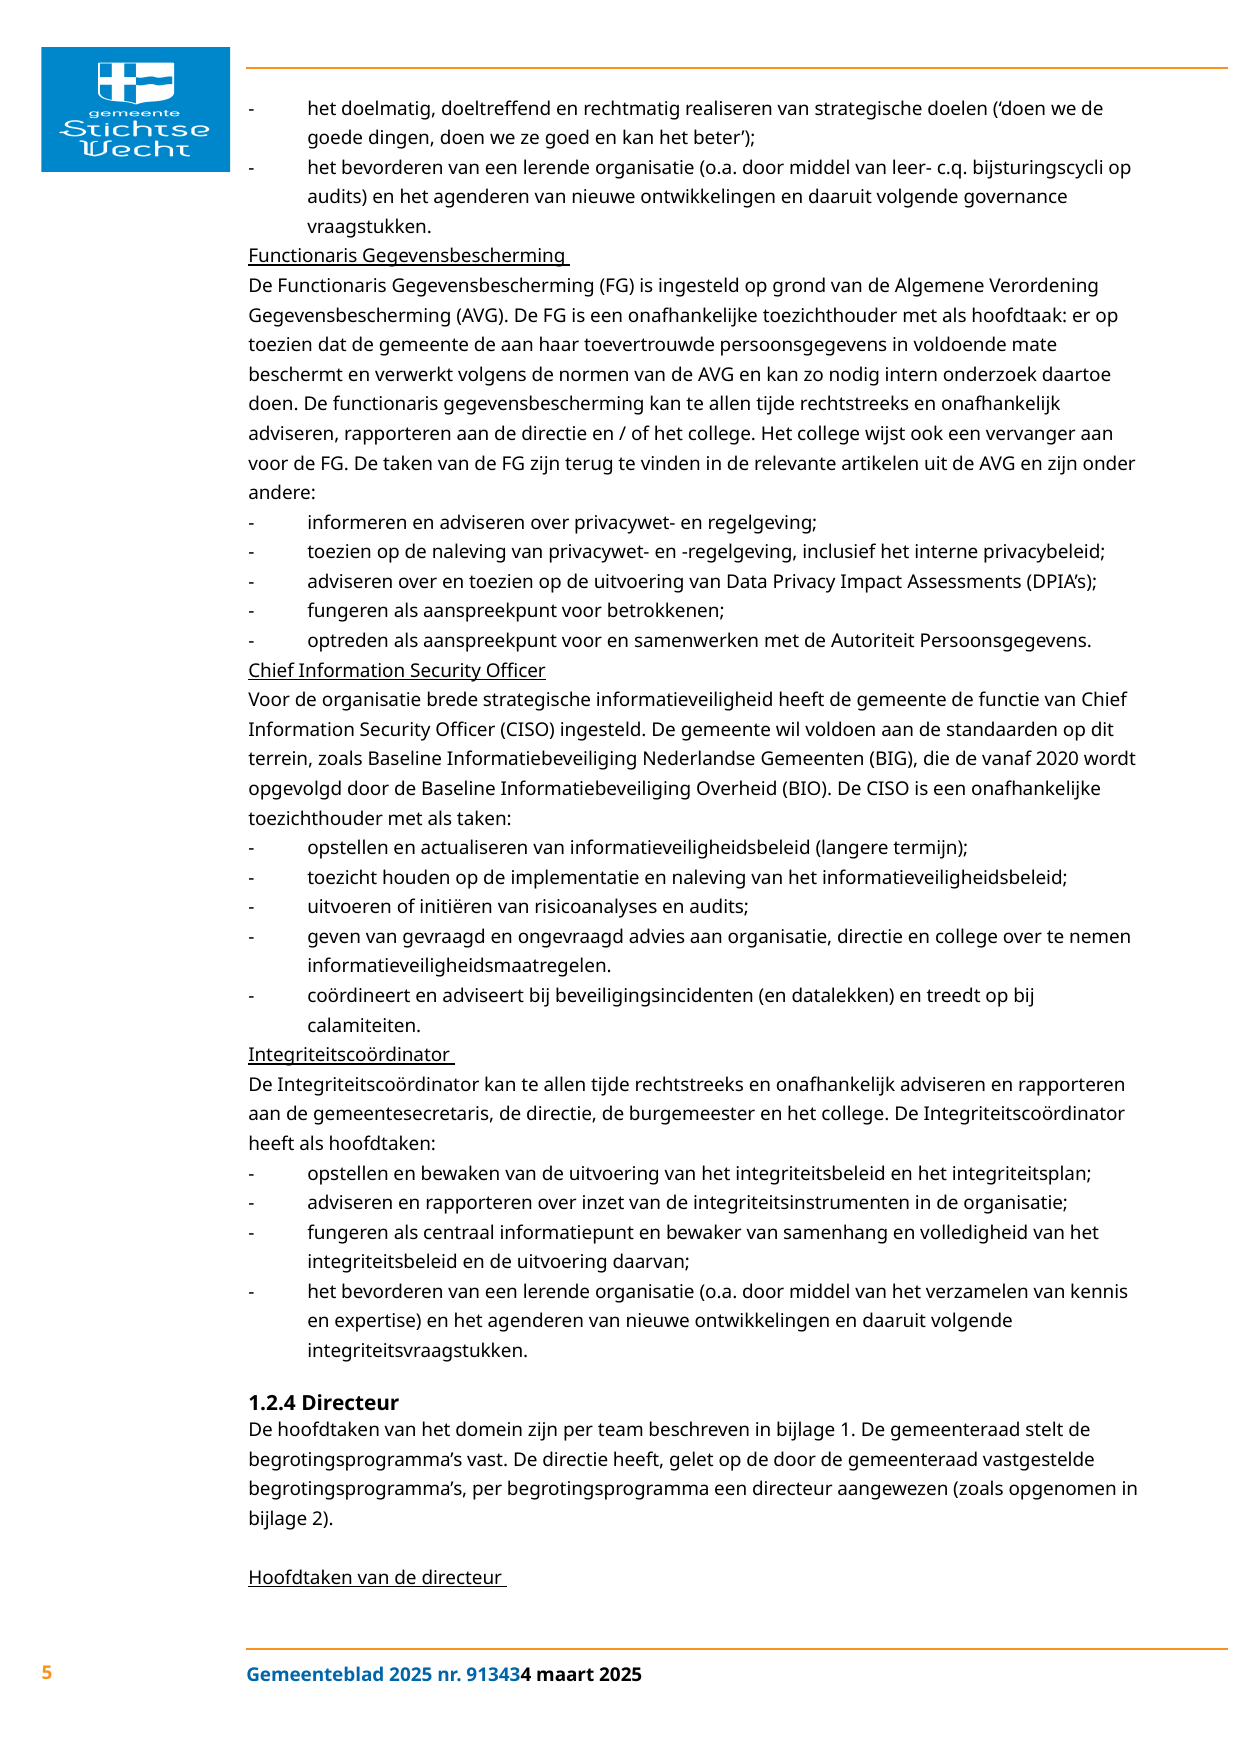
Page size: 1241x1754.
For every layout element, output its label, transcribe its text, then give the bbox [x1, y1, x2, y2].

text Chief Information Security Officer [248, 657, 1152, 683]
list toezien op de naleving van privacywet- en -regelgeving, inclusief het interne privacybeleid; [248, 538, 1152, 564]
list het bevorderen van een lerende organisatie (o.a. door middel van leer- c.q. bijsturingscycli op audits) en het agenderen van nieuwe ontwikkelingen en daaruit volgende governance vraagstukken. [248, 154, 1152, 239]
list toezicht houden op de implementatie en naleving van het informatieveiligheidsbeleid; [248, 864, 1152, 890]
list coördineert en adviseert bij beveiligingsincidenten (en datalekken) en treedt op bij calamiteiten. [248, 982, 1152, 1038]
text De hoofdtaken van het domein zijn per team beschreven in bijlage 1. De gemeenteraad stelt de begrotingsprogramma’s vast. De directie heeft, gelet op de door de gemeenteraad vastgestelde begrotingsprogramma’s, per begrotingsprogramma een directeur aangewezen (zoals opgenomen in bijlage 2). [248, 1416, 1152, 1531]
text Functionaris Gegevensbescherming [248, 243, 1152, 268]
list opstellen en actualiseren van informatieveiligheidsbeleid (langere termijn); [248, 834, 1152, 860]
list optreden als aanspreekpunt voor en samenwerken met de Autoriteit Persoonsgegevens. [248, 627, 1152, 653]
text Integriteitscoördinator [248, 1041, 1152, 1067]
text Hoofdtaken van de directeur [248, 1564, 1152, 1590]
list fungeren als aanspreekpunt voor betrokkenen; [248, 598, 1152, 623]
picture [137, 63, 174, 103]
list het doelmatig, doeltreffend en rechtmatig realiseren van strategische doelen (‘doen we de goede dingen, doen we ze goed en kan het beter’); [248, 95, 1152, 150]
text De Functionaris Gegevensbescherming (FG) is ingesteld op grond van de Algemene Verordening Gegevensbescherming (AVG). De FG is een onafhankelijke toezichthouder met als hoofdtaak: er op toezien dat de gemeente de aan haar toevertrouwde persoonsgegevens in voldoende mate beschermt en verwerkt volgens de normen van de AVG en kan zo nodig intern onderzoek daartoe doen. De functionaris gegevensbescherming kan te allen tijde rechtstreeks en onafhankelijk adviseren, rapporteren aan de directie en / of het college. Het college wijst ook een vervanger aan voor de FG. De taken van de FG zijn terug te vinden in de relevante artikelen uit de AVG en zijn onder andere: [248, 272, 1152, 505]
list opstellen en bewaken van de uitvoering van het integriteitsbeleid en het integriteitsplan; [248, 1160, 1152, 1186]
text 1.2.4 Directeur [248, 1388, 1152, 1416]
list informeren en adviseren over privacywet- en regelgeving; [248, 509, 1152, 535]
text Voor de organisatie brede strategische informatieveiligheid heeft de gemeente de functie van Chief Information Security Officer (CISO) ingesteld. De gemeente wil voldoen aan de standaarden op dit terrein, zoals Baseline Informatiebeveiliging Nederlandse Gemeenten (BIG), die de vanaf 2020 wordt opgevolgd door de Baseline Informatiebeveiliging Overheid (BIO). De CISO is een onafhankelijke toezichthouder met als taken: [248, 686, 1152, 831]
list uitvoeren of initiëren van risicoanalyses en audits; [248, 893, 1152, 919]
list adviseren over en toezien op de uitvoering van Data Privacy Impact Assessments (DPIA’s); [248, 568, 1152, 594]
text De Integriteitscoördinator kan te allen tijde rechtstreeks en onafhankelijk adviseren en rapporteren aan de gemeentesecretaris, de directie, de burgemeester en het college. De Integriteitscoördinator heeft als hoofdtaken: [248, 1071, 1152, 1156]
list adviseren en rapporteren over inzet van de integriteitsinstrumenten in de organisatie; [248, 1189, 1152, 1215]
list geven van gevraagd en ongevraagd advies aan organisatie, directie en college over te nemen informatieveiligheidsmaatregelen. [248, 923, 1152, 978]
list fungeren als centraal informatiepunt en bewaker van samenhang en volledigheid van het integriteitsbeleid en de uitvoering daarvan; [248, 1219, 1152, 1274]
list het bevorderen van een lerende organisatie (o.a. door middel van het verzamelen van kennis en expertise) en het agenderen van nieuwe ontwikkelingen en daaruit volgende integriteitsvraagstukken. [248, 1278, 1152, 1363]
picture [99, 63, 135, 101]
